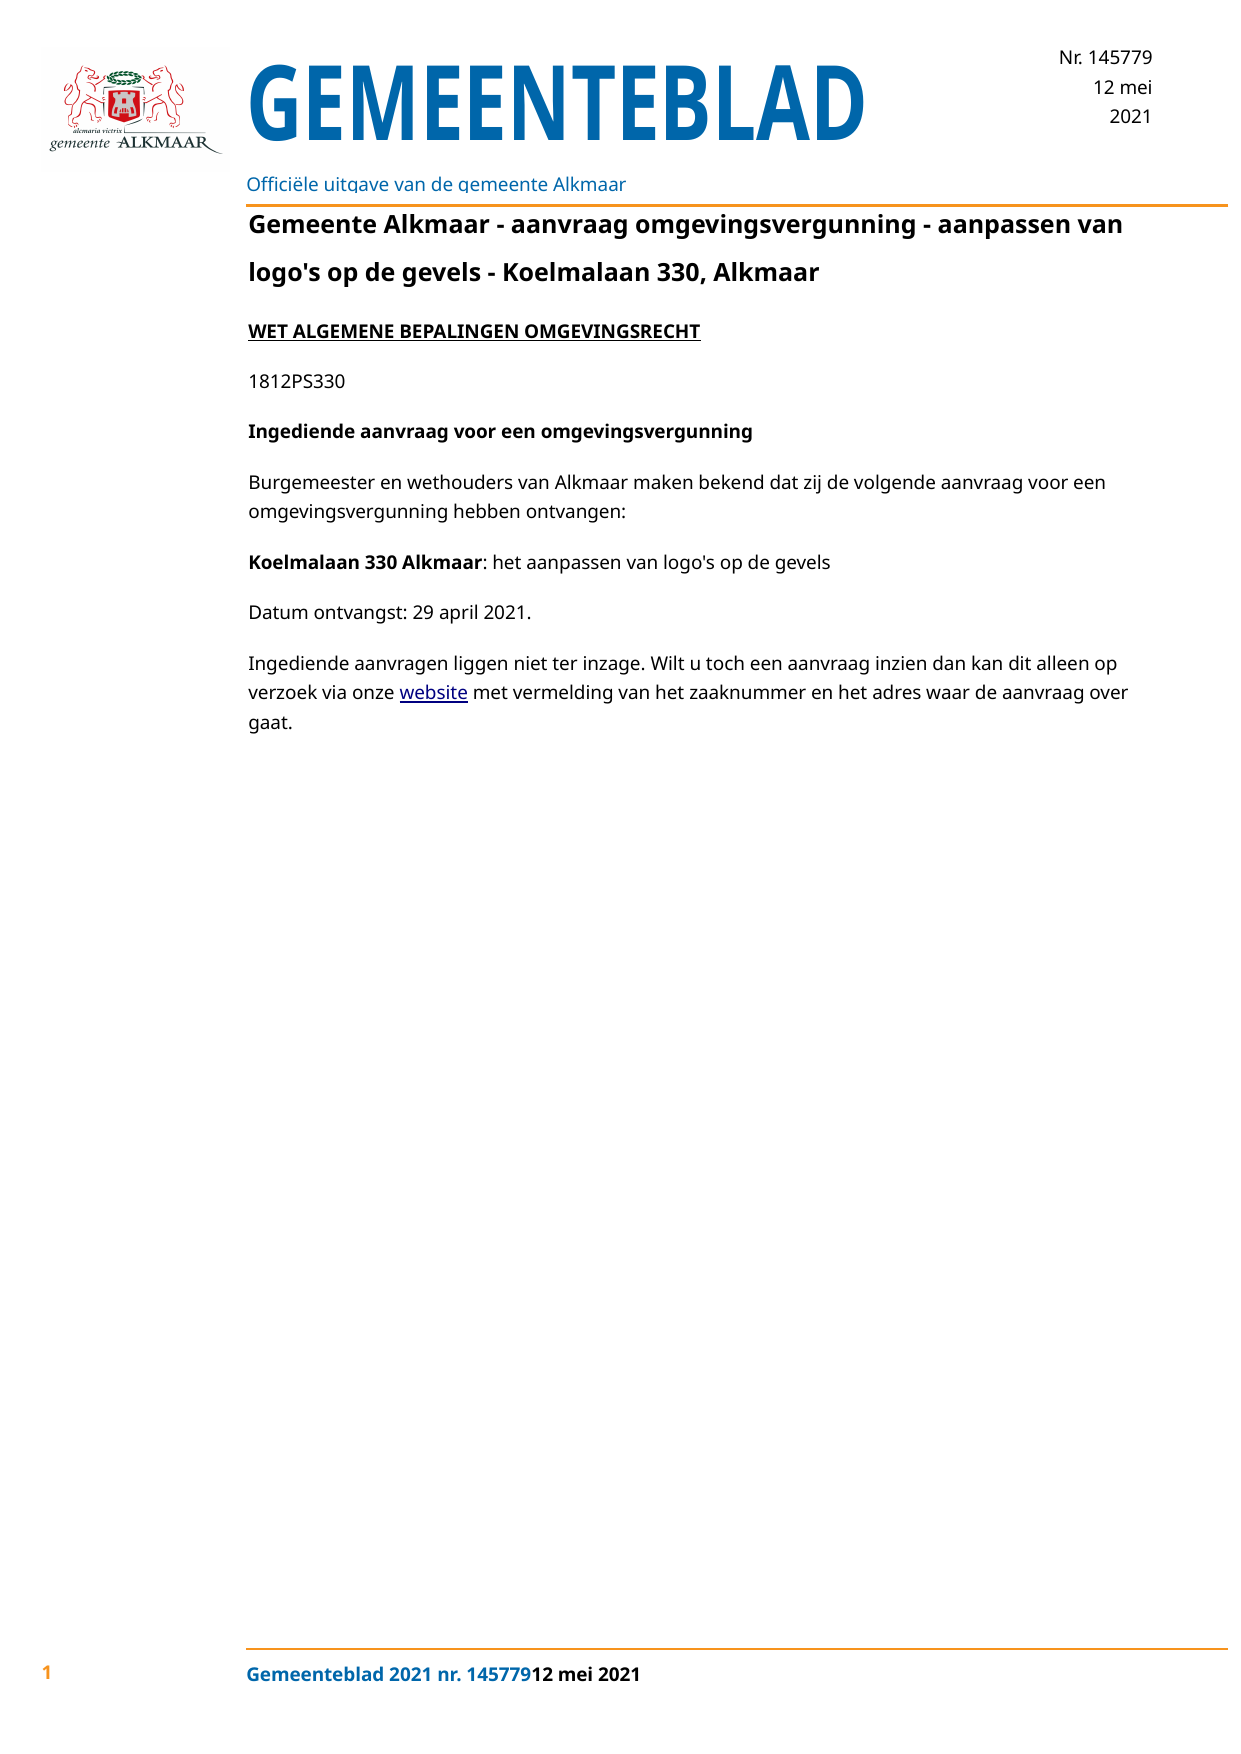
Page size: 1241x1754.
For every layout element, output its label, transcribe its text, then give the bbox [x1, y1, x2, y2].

text Ingediende aanvraag voor een omgevingsvergunning [248, 419, 1152, 444]
picture [41, 47, 231, 172]
text 1812PS330 [248, 368, 1152, 394]
text Gemeente Alkmaar - aanvraag omgevingsvergunning - aanpassen van logo's op de gevels - Koelmalaan 330, Alkmaar [248, 207, 1152, 288]
text Burgemeester en wethouders van Alkmaar maken bekend dat zij de volgende aanvraag voor een omgevingsvergunning hebben ontvangen: [248, 469, 1152, 524]
text Ingediende aanvragen liggen niet ter inzage. Wilt u toch een aanvraag inzien dan kan dit alleen op verzoek via onze website met vermelding van het zaaknummer en het adres waar de aanvraag over gaat. [248, 650, 1152, 735]
text Koelmalaan 330 Alkmaar: het aanpassen van logo's op de gevels [248, 549, 1152, 575]
text Datum ontvangst: 29 april 2021. [248, 599, 1152, 625]
text WET ALGEMENE BEPALINGEN OMGEVINGSRECHT [248, 318, 1152, 344]
